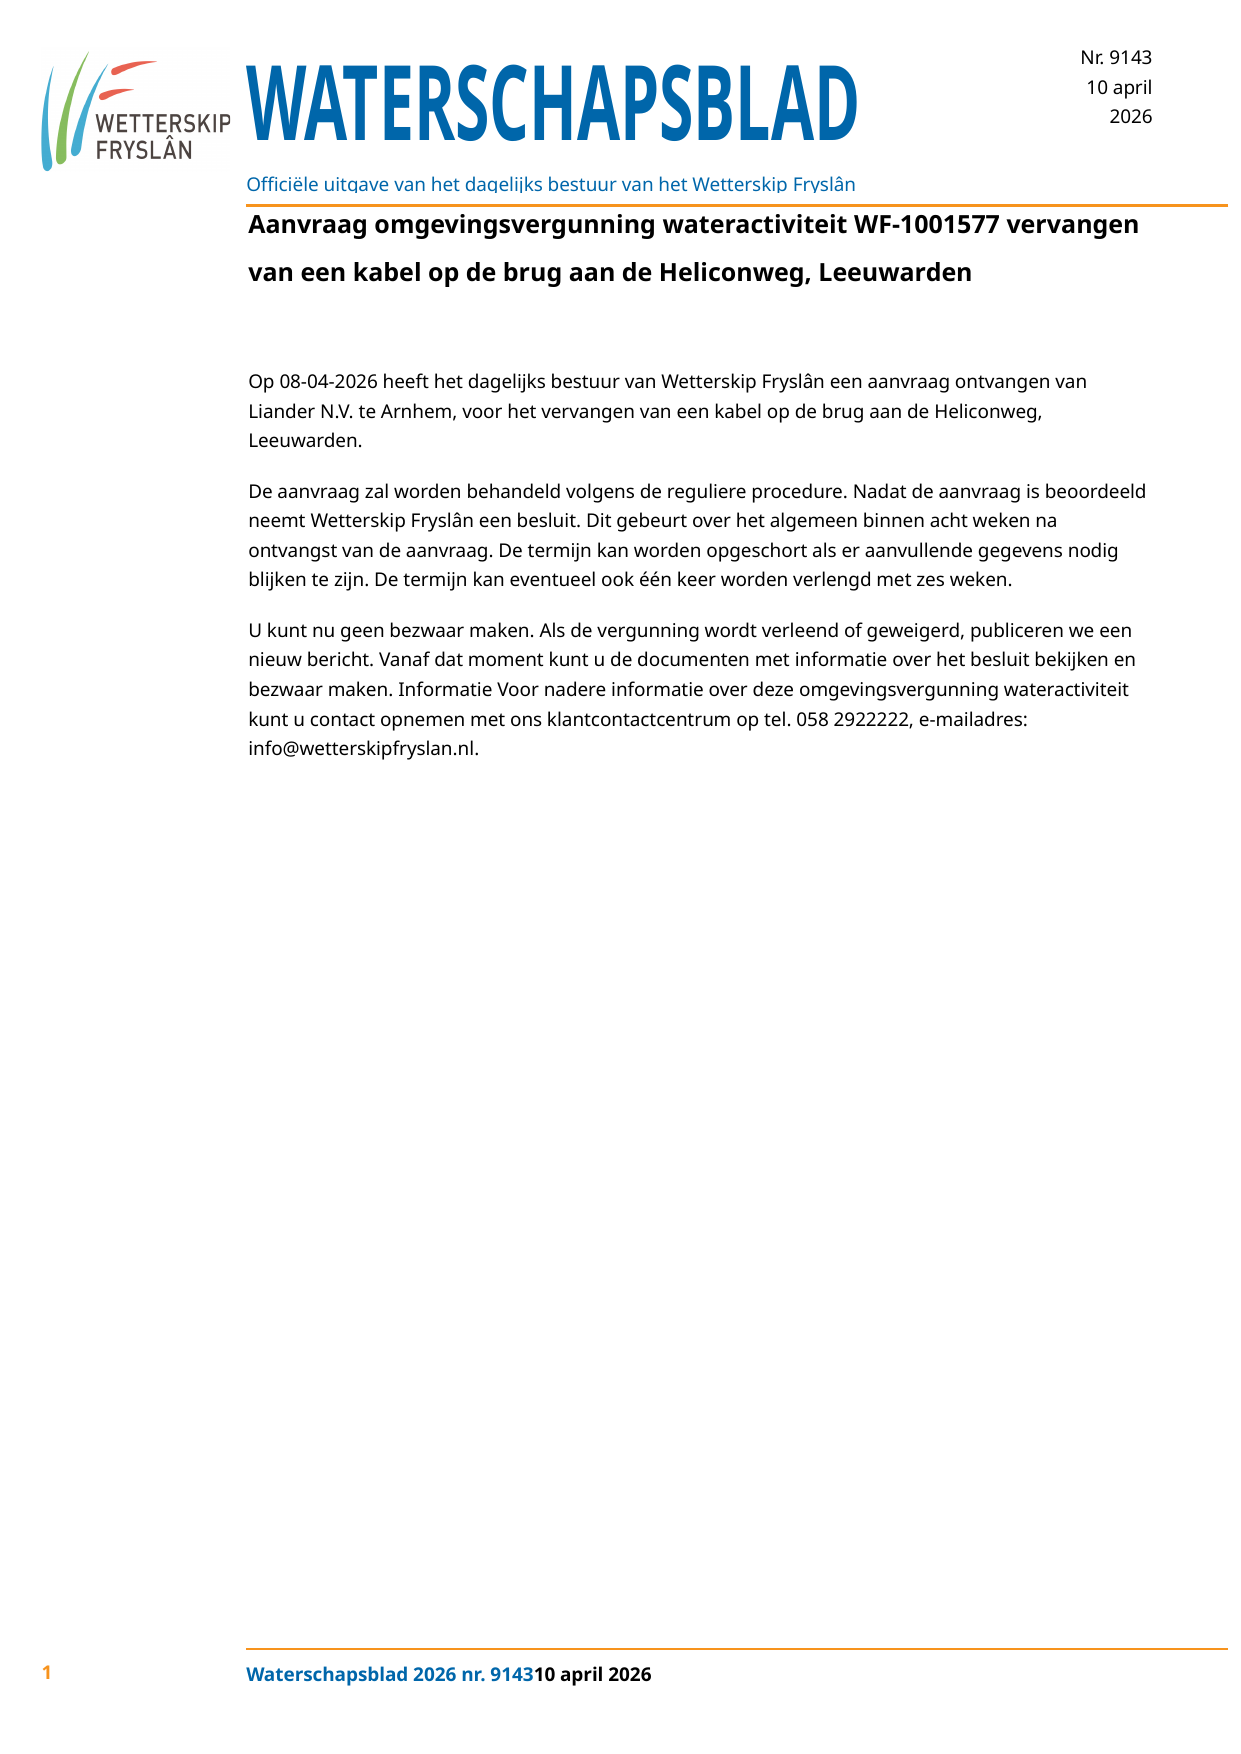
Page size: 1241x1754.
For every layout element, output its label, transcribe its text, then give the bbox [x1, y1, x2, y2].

text U kunt nu geen bezwaar maken. Als de vergunning wordt verleend of geweigerd, publiceren we een nieuw bericht. Vanaf dat moment kunt u de documenten met informatie over het besluit bekijken en bezwaar maken. Informatie Voor nadere informatie over deze omgevingsvergunning wateractiviteit kunt u contact opnemen met ons klantcontactcentrum op tel. 058 2922222, e-mailadres: info@wetterskipfryslan.nl. [248, 617, 1152, 761]
text De aanvraag zal worden behandeld volgens de reguliere procedure. Nadat de aanvraag is beoordeeld neemt Wetterskip Fryslân een besluit. Dit gebeurt over het algemeen binnen acht weken na ontvangst van de aanvraag. De termijn kan worden opgeschort als er aanvullende gegevens nodig blijken te zijn. De termijn kan eventueel ook één keer worden verlengd met zes weken. [248, 478, 1152, 592]
text Op 08-04-2026 heeft het dagelijks bestuur van Wetterskip Fryslân een aanvraag ontvangen van Liander N.V. te Arnhem, voor het vervangen van een kabel op de brug aan de Heliconweg, Leeuwarden. [248, 368, 1152, 453]
picture [41, 47, 231, 172]
text Aanvraag omgevingsvergunning wateractiviteit WF-1001577 vervangen van een kabel op de brug aan de Heliconweg, Leeuwarden [248, 207, 1152, 288]
